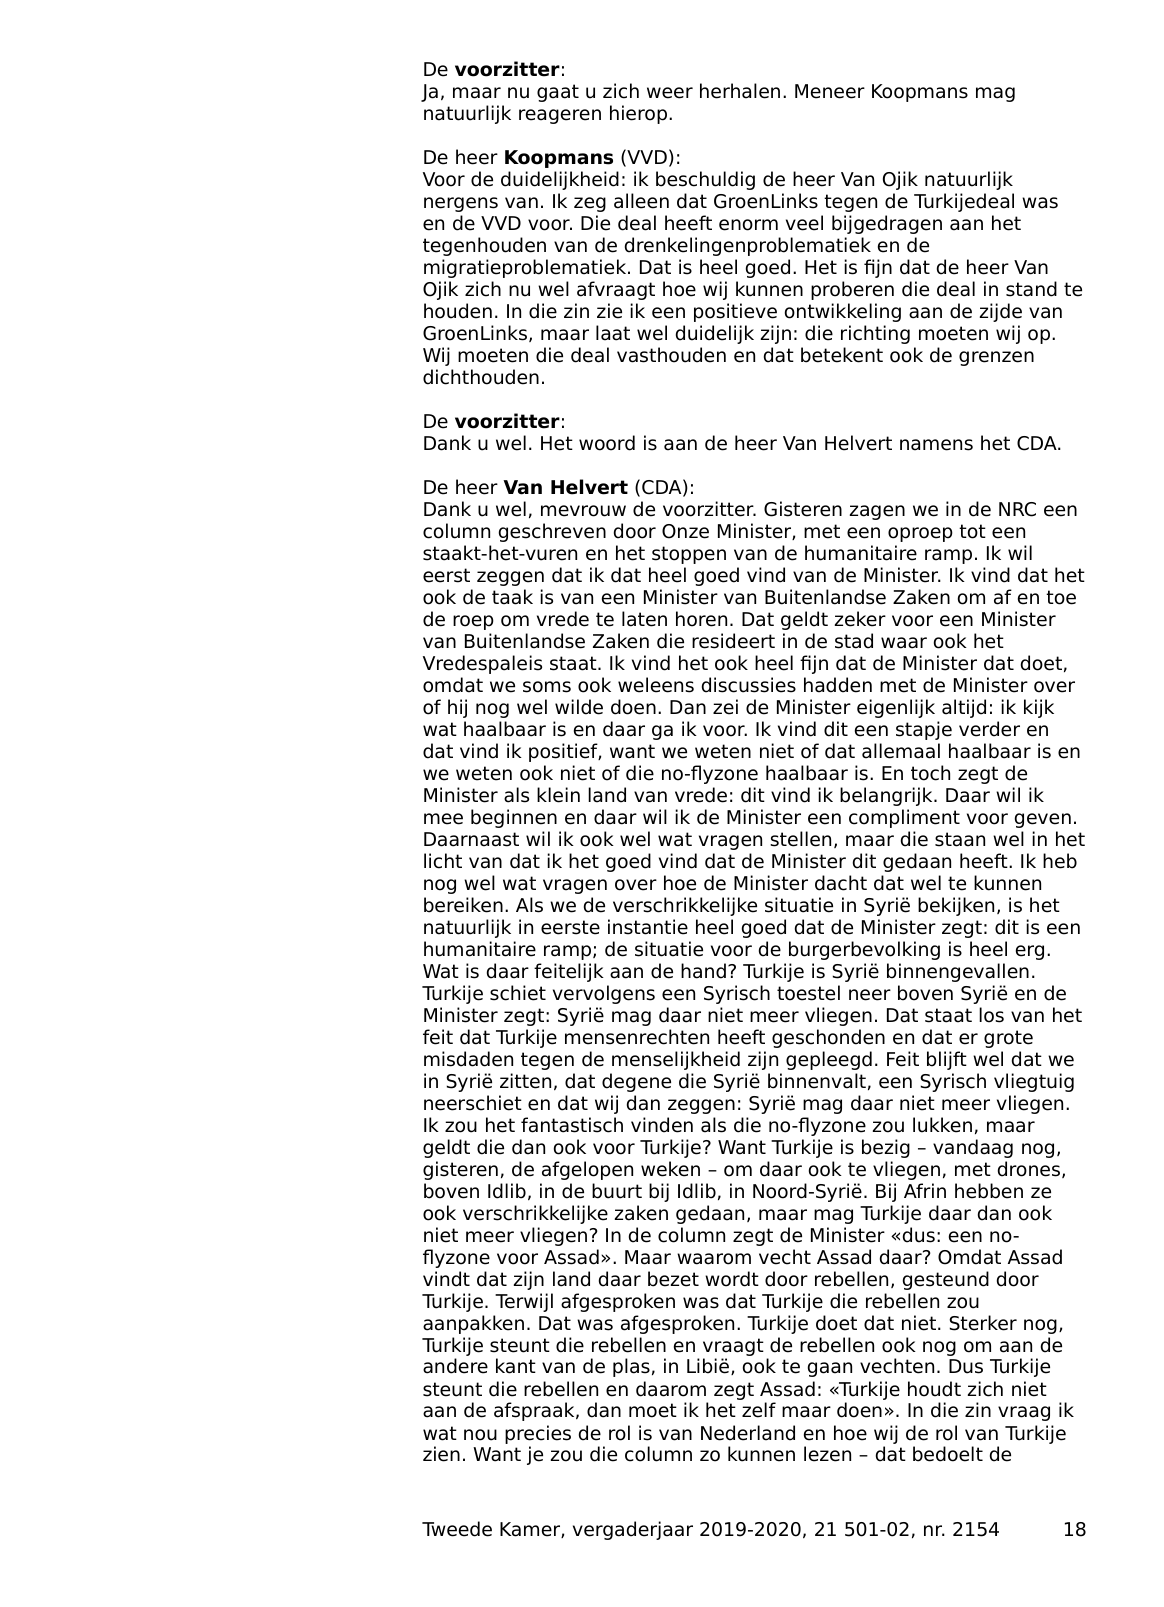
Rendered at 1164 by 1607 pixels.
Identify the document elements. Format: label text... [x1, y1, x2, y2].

text Daarnaast wil ik ook wel wat vragen stellen, maar die staan wel in het licht van dat ik het goed vind dat de Minister dit gedaan heeft. Ik heb nog wel wat vragen over hoe de Minister dacht dat wel te kunnen bereiken. Als we de verschrikkelijke situatie in Syrië bekijken, is het natuurlijk in eerste instantie heel goed dat de Minister zegt: dit is een humanitaire ramp; de situatie voor de burgerbevolking is heel erg. Wat is daar feitelijk aan de hand? Turkije is Syrië binnengevallen. Turkije schiet vervolgens een Syrisch toestel neer boven Syrië en de Minister zegt: Syrië mag daar niet meer vliegen. Dat staat los van het feit dat Turkije mensenrechten heeft geschonden en dat er grote misdaden tegen de menselijkheid zijn gepleegd. Feit blijft wel dat we in Syrië zitten, dat degene die Syrië binnenvalt, een Syrisch vliegtuig neerschiet en dat wij dan zeggen: Syrië mag daar niet meer vliegen. [422, 829, 1087, 1115]
text De voorzitter: [422, 59, 1087, 81]
text De voorzitter: [422, 411, 1087, 433]
text Dank u wel. Het woord is aan de heer Van Helvert namens het CDA. [422, 433, 1087, 455]
text De heer Koopmans (VVD): [422, 147, 1087, 169]
text De heer Van Helvert (CDA): [422, 477, 1087, 499]
text Ik zou het fantastisch vinden als die no-flyzone zou lukken, maar geldt die dan ook voor Turkije? Want Turkije is bezig – vandaag nog, gisteren, de afgelopen weken – om daar ook te vliegen, met drones, boven Idlib, in de buurt bij Idlib, in Noord-Syrië. Bij Afrin hebben ze ook verschrikkelijke zaken gedaan, maar mag Turkije daar dan ook niet meer vliegen? In de column zegt de Minister «dus: een no-flyzone voor Assad». Maar waarom vecht Assad daar? Omdat Assad vindt dat zijn land daar bezet wordt door rebellen, gesteund door Turkije. Terwijl afgesproken was dat Turkije die rebellen zou aanpakken. Dat was afgesproken. Turkije doet dat niet. Sterker nog, Turkije steunt die rebellen en vraagt de rebellen ook nog om aan de andere kant van de plas, in Libië, ook te gaan vechten. Dus Turkije steunt die rebellen en daarom zegt Assad: «Turkije houdt zich niet aan de afspraak, dan moet ik het zelf maar doen». In die zin vraag ik wat nou precies de rol is van Nederland en hoe wij de rol van Turkije zien. Want je zou die column zo kunnen lezen – dat bedoelt de [422, 1115, 1087, 1466]
text Voor de duidelijkheid: ik beschuldig de heer Van Ojik natuurlijk nergens van. Ik zeg alleen dat GroenLinks tegen de Turkijedeal was en de VVD voor. Die deal heeft enorm veel bijgedragen aan het tegenhouden van de drenkelingenproblematiek en de migratieproblematiek. Dat is heel goed. Het is fijn dat de heer Van Ojik zich nu wel afvraagt hoe wij kunnen proberen die deal in stand te houden. In die zin zie ik een positieve ontwikkeling aan de zijde van GroenLinks, maar laat wel duidelijk zijn: die richting moeten wij op. Wij moeten die deal vasthouden en dat betekent ook de grenzen dichthouden. [422, 169, 1087, 389]
text Ja, maar nu gaat u zich weer herhalen. Meneer Koopmans mag natuurlijk reageren hierop. [422, 81, 1087, 125]
text Dank u wel, mevrouw de voorzitter. Gisteren zagen we in de NRC een column geschreven door Onze Minister, met een oproep tot een staakt-het-vuren en het stoppen van de humanitaire ramp. Ik wil eerst zeggen dat ik dat heel goed vind van de Minister. Ik vind dat het ook de taak is van een Minister van Buitenlandse Zaken om af en toe de roep om vrede te laten horen. Dat geldt zeker voor een Minister van Buitenlandse Zaken die resideert in de stad waar ook het Vredespaleis staat. Ik vind het ook heel fijn dat de Minister dat doet, omdat we soms ook weleens discussies hadden met de Minister over of hij nog wel wilde doen. Dan zei de Minister eigenlijk altijd: ik kijk wat haalbaar is en daar ga ik voor. Ik vind dit een stapje verder en dat vind ik positief, want we weten niet of dat allemaal haalbaar is en we weten ook niet of die no-flyzone haalbaar is. En toch zegt de Minister als klein land van vrede: dit vind ik belangrijk. Daar wil ik mee beginnen en daar wil ik de Minister een compliment voor geven. [422, 499, 1087, 829]
